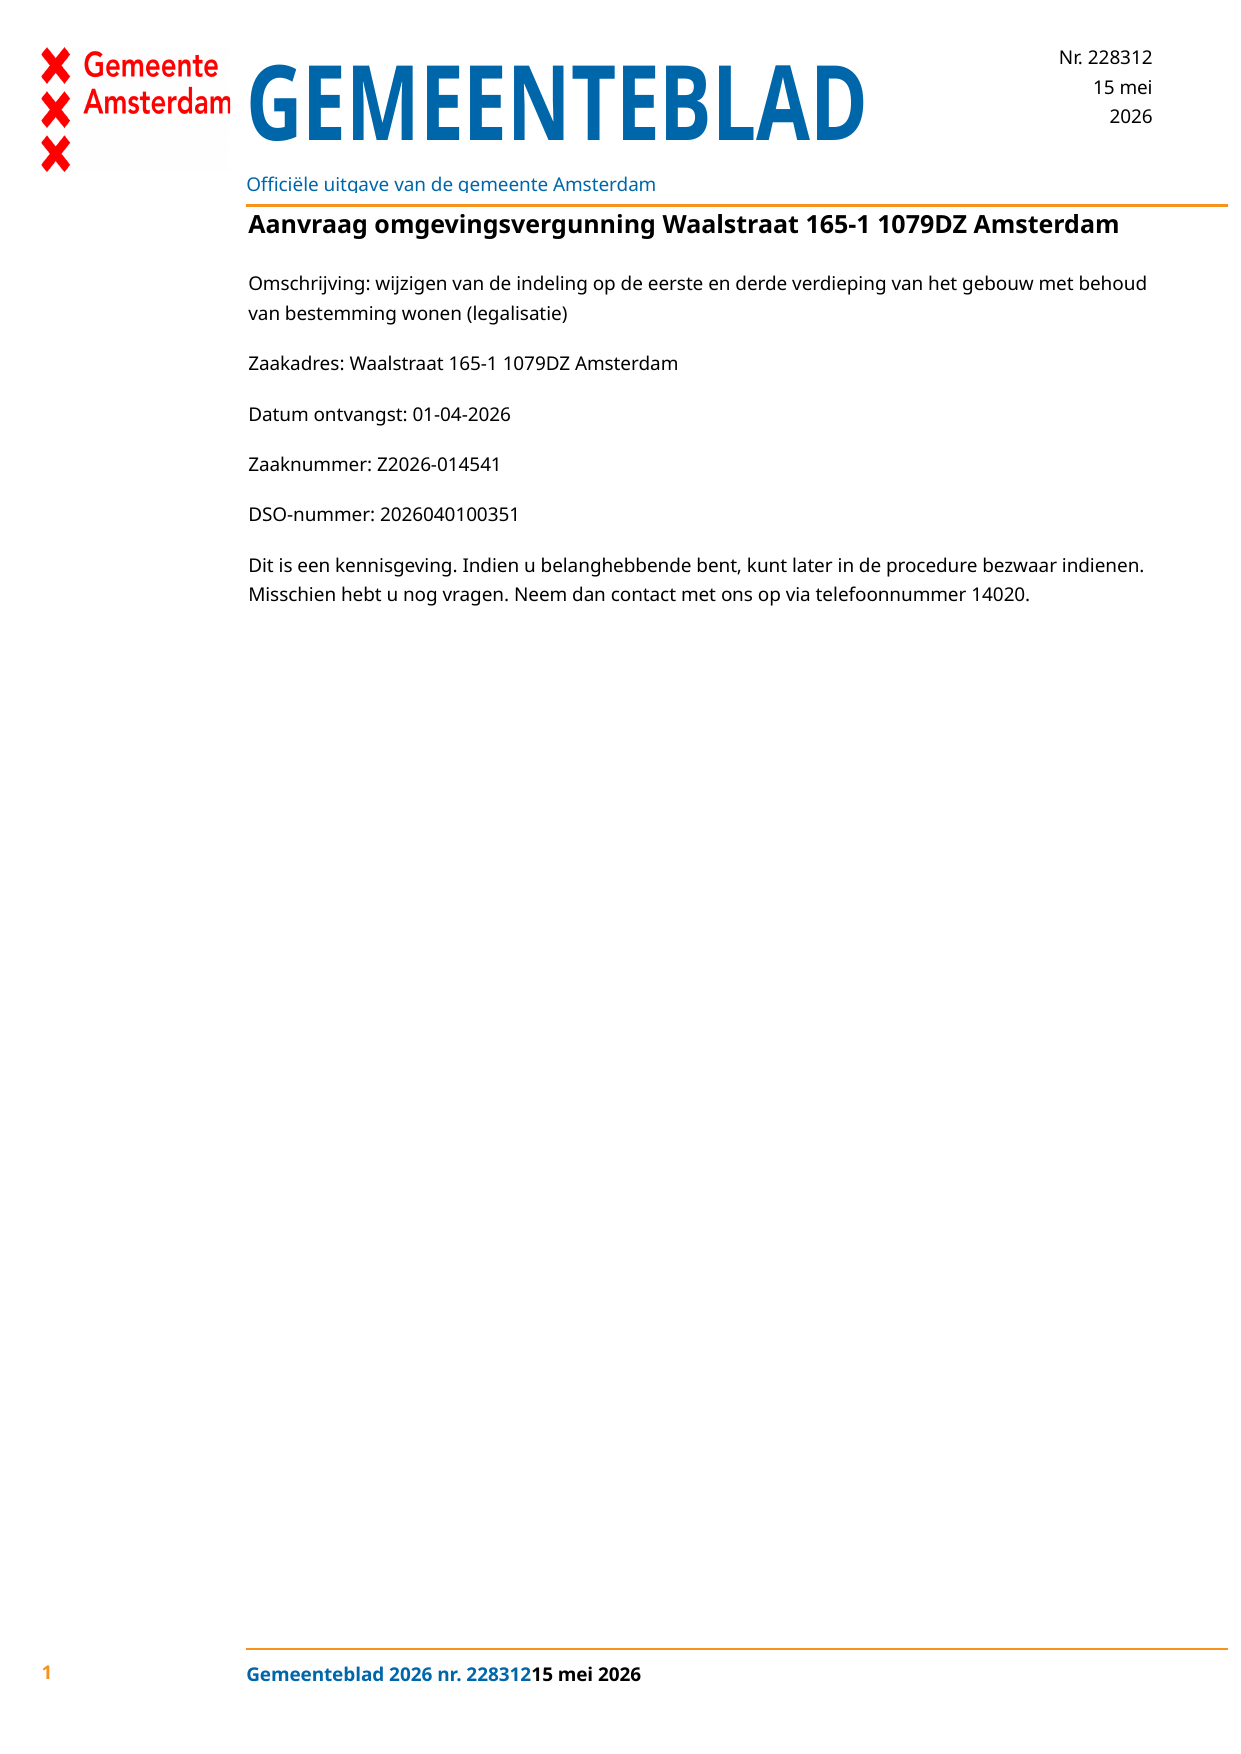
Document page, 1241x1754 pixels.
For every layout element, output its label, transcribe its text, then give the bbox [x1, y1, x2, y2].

picture [41, 47, 231, 172]
text DSO-nummer: 2026040100351 [248, 502, 1152, 527]
text Zaakadres: Waalstraat 165-1 1079DZ Amsterdam [248, 350, 1152, 376]
text Zaaknummer: Z2026-014541 [248, 451, 1152, 477]
text Omschrijving: wijzigen van de indeling op de eerste en derde verdieping van het gebouw met behoud van bestemming wonen (legalisatie) [248, 270, 1152, 326]
text Aanvraag omgevingsvergunning Waalstraat 165-1 1079DZ Amsterdam [248, 207, 1152, 241]
text Dit is een kennisgeving. Indien u belanghebbende bent, kunt later in de procedure bezwaar indienen. Misschien hebt u nog vragen. Neem dan contact met ons op via telefoonnummer 14020. [248, 552, 1152, 607]
text Datum ontvangst: 01-04-2026 [248, 401, 1152, 426]
